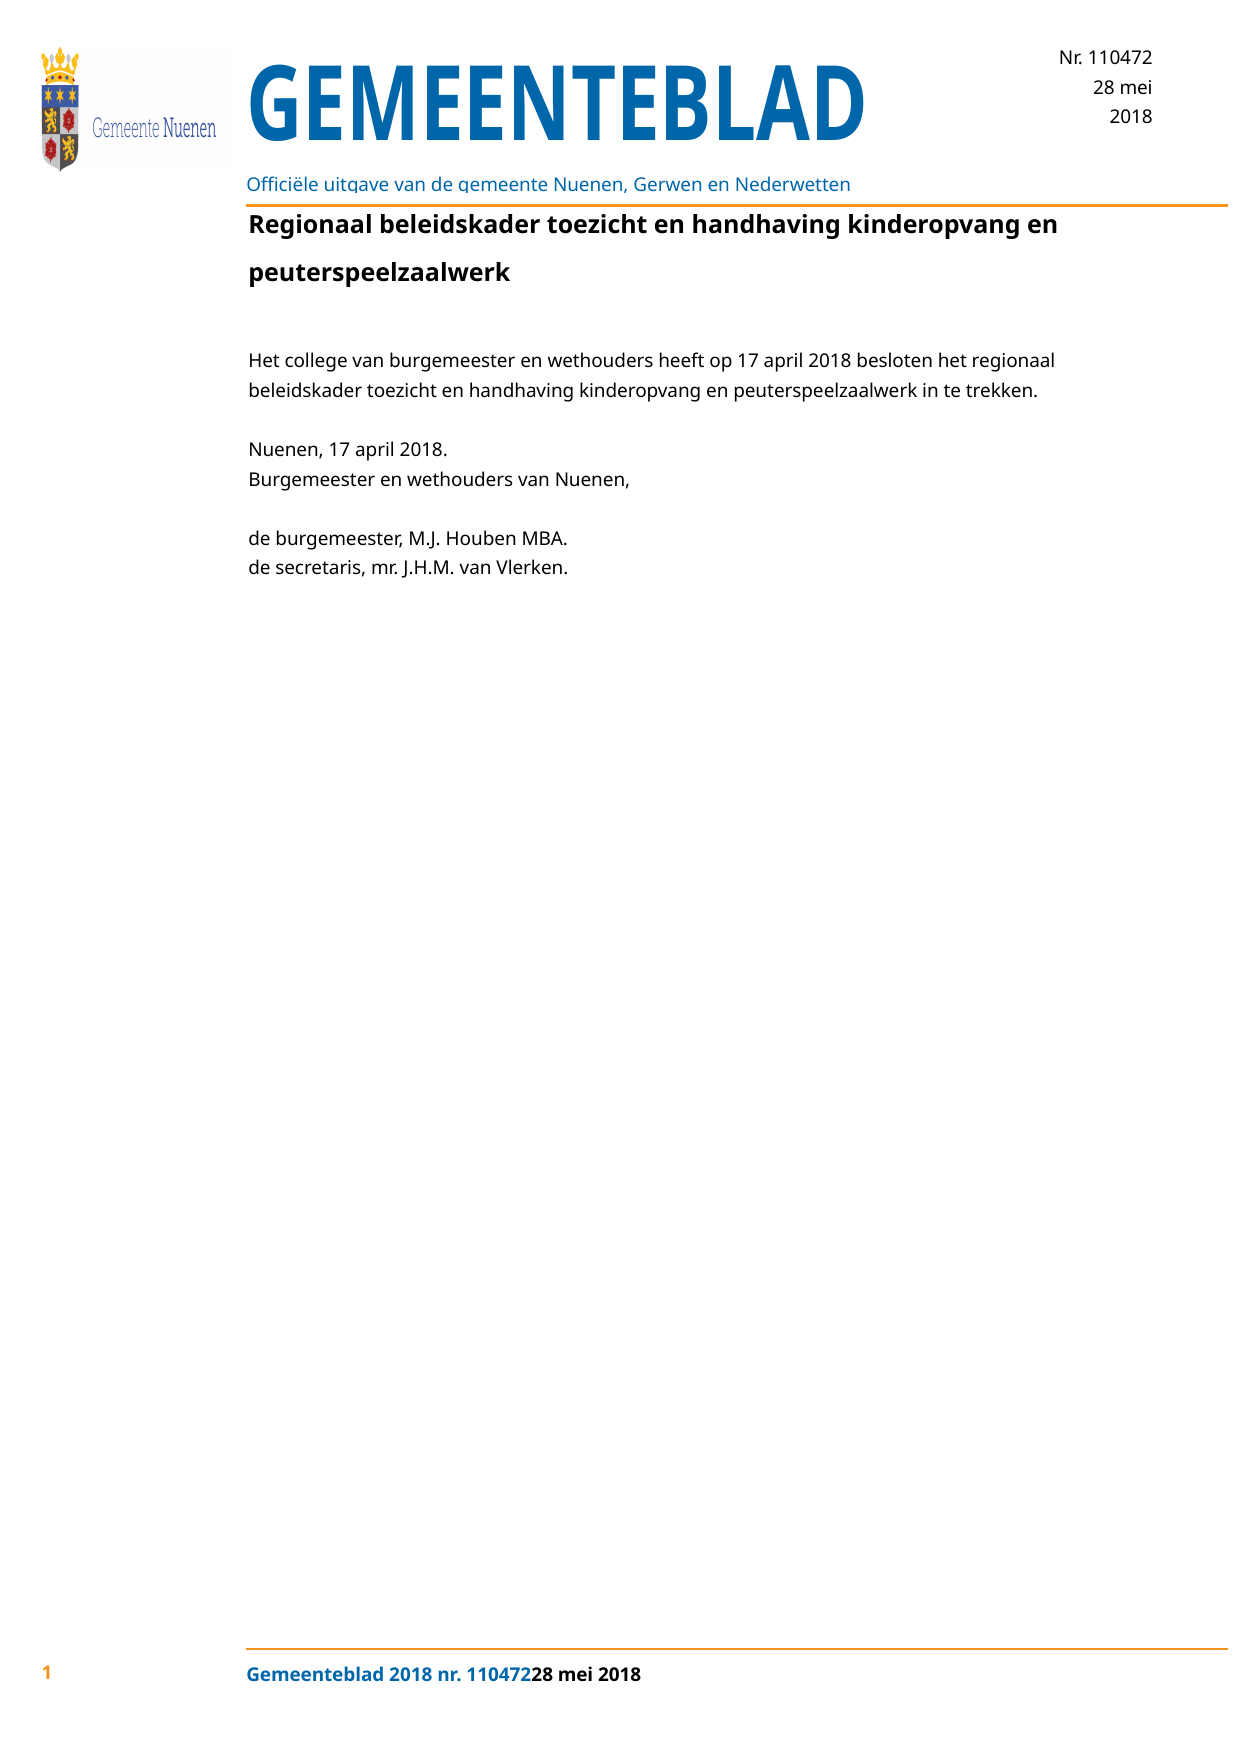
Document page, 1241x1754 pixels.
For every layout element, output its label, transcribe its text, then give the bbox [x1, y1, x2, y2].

text Regionaal beleidskader toezicht en handhaving kinderopvang en peuterspeelzaalwerk [248, 207, 1152, 288]
text de secretaris, mr. J.H.M. van Vlerken. [248, 554, 1152, 580]
picture [41, 47, 231, 172]
text Nuenen, 17 april 2018. [248, 436, 1152, 462]
text de burgemeester, M.J. Houben MBA. [248, 525, 1152, 551]
text Burgemeester en wethouders van Nuenen, [248, 466, 1152, 492]
text Het college van burgemeester en wethouders heeft op 17 april 2018 besloten het regionaal beleidskader toezicht en handhaving kinderopvang en peuterspeelzaalwerk in te trekken. [248, 347, 1152, 403]
